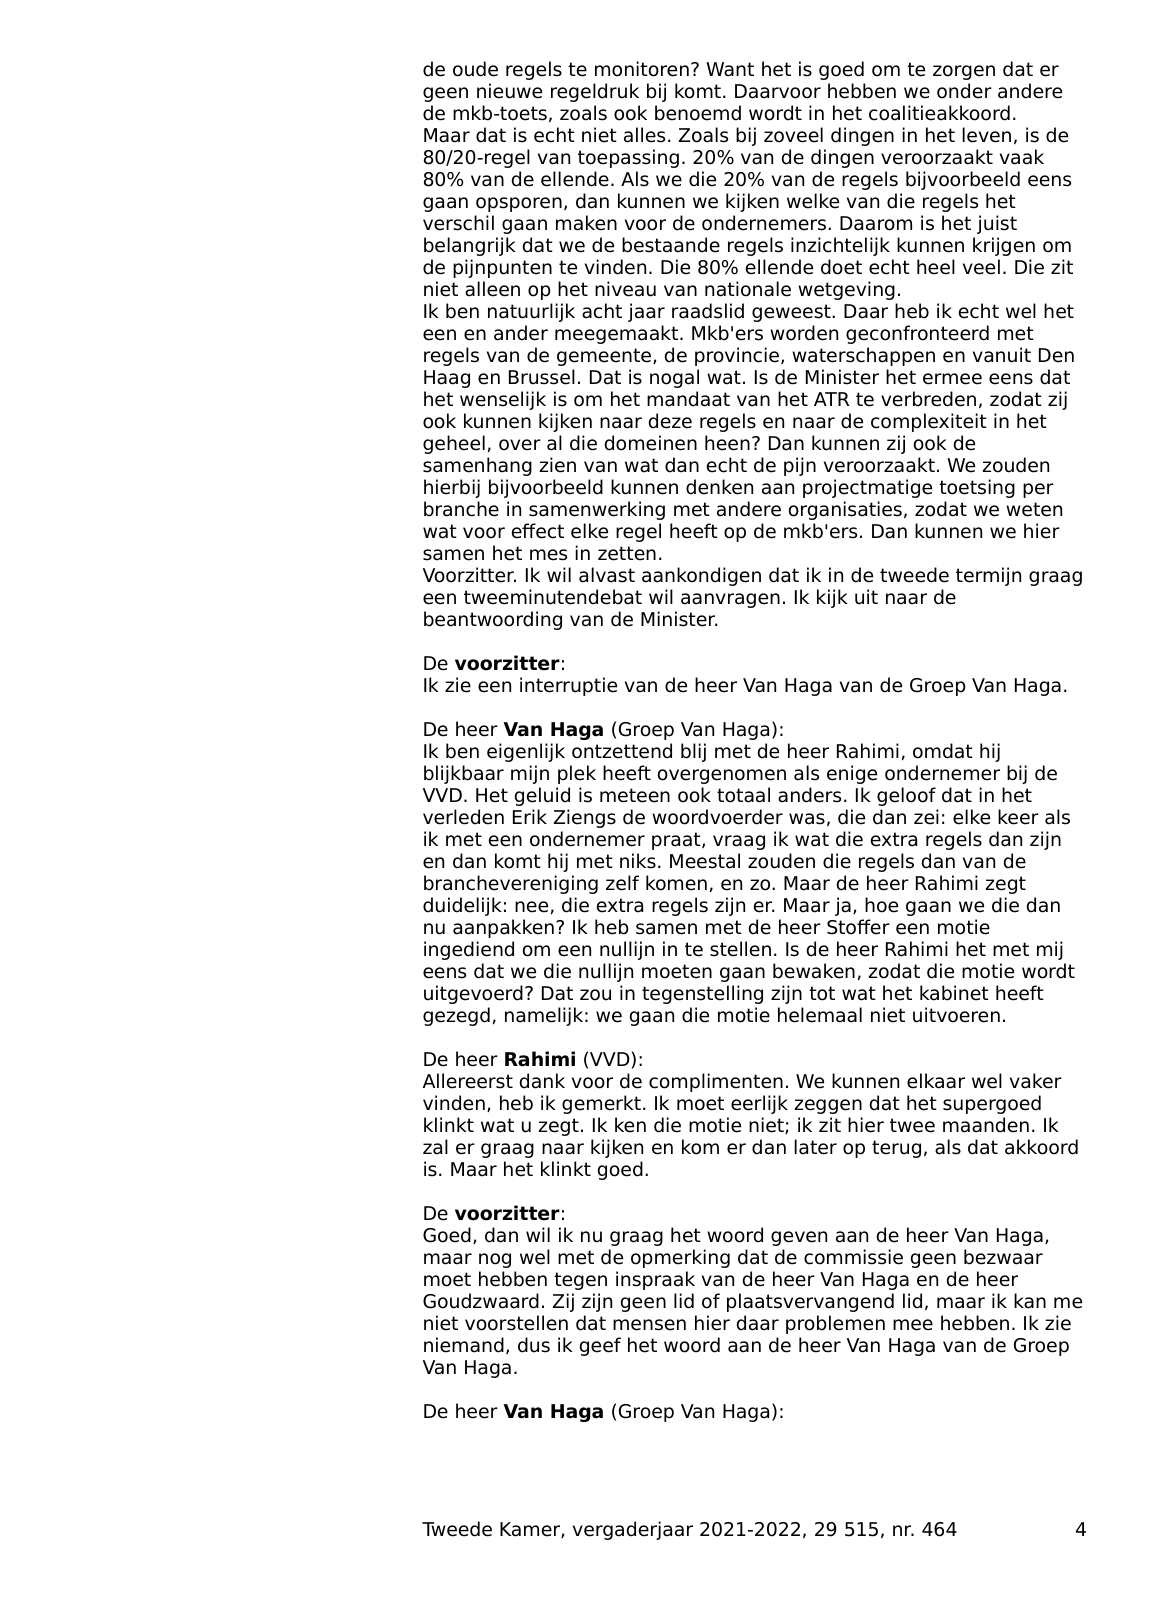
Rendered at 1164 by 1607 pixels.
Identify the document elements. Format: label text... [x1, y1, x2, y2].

text Maar dat is echt niet alles. Zoals bij zoveel dingen in het leven, is de 80/20-regel van toepassing. 20% van de dingen veroorzaakt vaak 80% van de ellende. Als we die 20% van de regels bijvoorbeeld eens gaan opsporen, dan kunnen we kijken welke van die regels het verschil gaan maken voor de ondernemers. Daarom is het juist belangrijk dat we de bestaande regels inzichtelijk kunnen krijgen om de pijnpunten te vinden. Die 80% ellende doet echt heel veel. Die zit niet alleen op het niveau van nationale wetgeving. [422, 125, 1087, 301]
text De heer Rahimi (VVD): [422, 1049, 1087, 1071]
text Allereerst dank voor de complimenten. We kunnen elkaar wel vaker vinden, heb ik gemerkt. Ik moet eerlijk zeggen dat het supergoed klinkt wat u zegt. Ik ken die motie niet; ik zit hier twee maanden. Ik zal er graag naar kijken en kom er dan later op terug, als dat akkoord is. Maar het klinkt goed. [422, 1071, 1087, 1181]
text Voorzitter. Ik wil alvast aankondigen dat ik in de tweede termijn graag een tweeminutendebat wil aanvragen. Ik kijk uit naar de beantwoording van de Minister. [422, 564, 1087, 631]
text Ik zie een interruptie van de heer Van Haga van de Groep Van Haga. [422, 675, 1087, 697]
text De voorzitter: [422, 653, 1087, 675]
text De heer Van Haga (Groep Van Haga): [422, 719, 1087, 741]
text Goed, dan wil ik nu graag het woord geven aan de heer Van Haga, maar nog wel met de opmerking dat de commissie geen bezwaar moet hebben tegen inspraak van de heer Van Haga en de heer Goudzwaard. Zij zijn geen lid of plaatsvervangend lid, maar ik kan me niet voorstellen dat mensen hier daar problemen mee hebben. Ik zie niemand, dus ik geef het woord aan de heer Van Haga van de Groep Van Haga. [422, 1225, 1087, 1379]
text De voorzitter: [422, 1203, 1087, 1225]
text Ik ben natuurlijk acht jaar raadslid geweest. Daar heb ik echt wel het een en ander meegemaakt. Mkb'ers worden geconfronteerd met regels van de gemeente, de provincie, waterschappen en vanuit Den Haag en Brussel. Dat is nogal wat. Is de Minister het ermee eens dat het wenselijk is om het mandaat van het ATR te verbreden, zodat zij ook kunnen kijken naar deze regels en naar de complexiteit in het geheel, over al die domeinen heen? Dan kunnen zij ook de samenhang zien van wat dan echt de pijn veroorzaakt. We zouden hierbij bijvoorbeeld kunnen denken aan projectmatige toetsing per branche in samenwerking met andere organisaties, zodat we weten wat voor effect elke regel heeft op de mkb'ers. Dan kunnen we hier samen het mes in zetten. [422, 301, 1087, 564]
text Ik ben eigenlijk ontzettend blij met de heer Rahimi, omdat hij blijkbaar mijn plek heeft overgenomen als enige ondernemer bij de VVD. Het geluid is meteen ook totaal anders. Ik geloof dat in het verleden Erik Ziengs de woordvoerder was, die dan zei: elke keer als ik met een ondernemer praat, vraag ik wat die extra regels dan zijn en dan komt hij met niks. Meestal zouden die regels dan van de branchevereniging zelf komen, en zo. Maar de heer Rahimi zegt duidelijk: nee, die extra regels zijn er. Maar ja, hoe gaan we die dan nu aanpakken? Ik heb samen met de heer Stoffer een motie ingediend om een nullijn in te stellen. Is de heer Rahimi het met mij eens dat we die nullijn moeten gaan bewaken, zodat die motie wordt uitgevoerd? Dat zou in tegenstelling zijn tot wat het kabinet heeft gezegd, namelijk: we gaan die motie helemaal niet uitvoeren. [422, 741, 1087, 1027]
text de oude regels te monitoren? Want het is goed om te zorgen dat er geen nieuwe regeldruk bij komt. Daarvoor hebben we onder andere de mkb-toets, zoals ook benoemd wordt in het coalitieakkoord. [422, 59, 1087, 125]
text De heer Van Haga (Groep Van Haga): [422, 1401, 1087, 1423]
